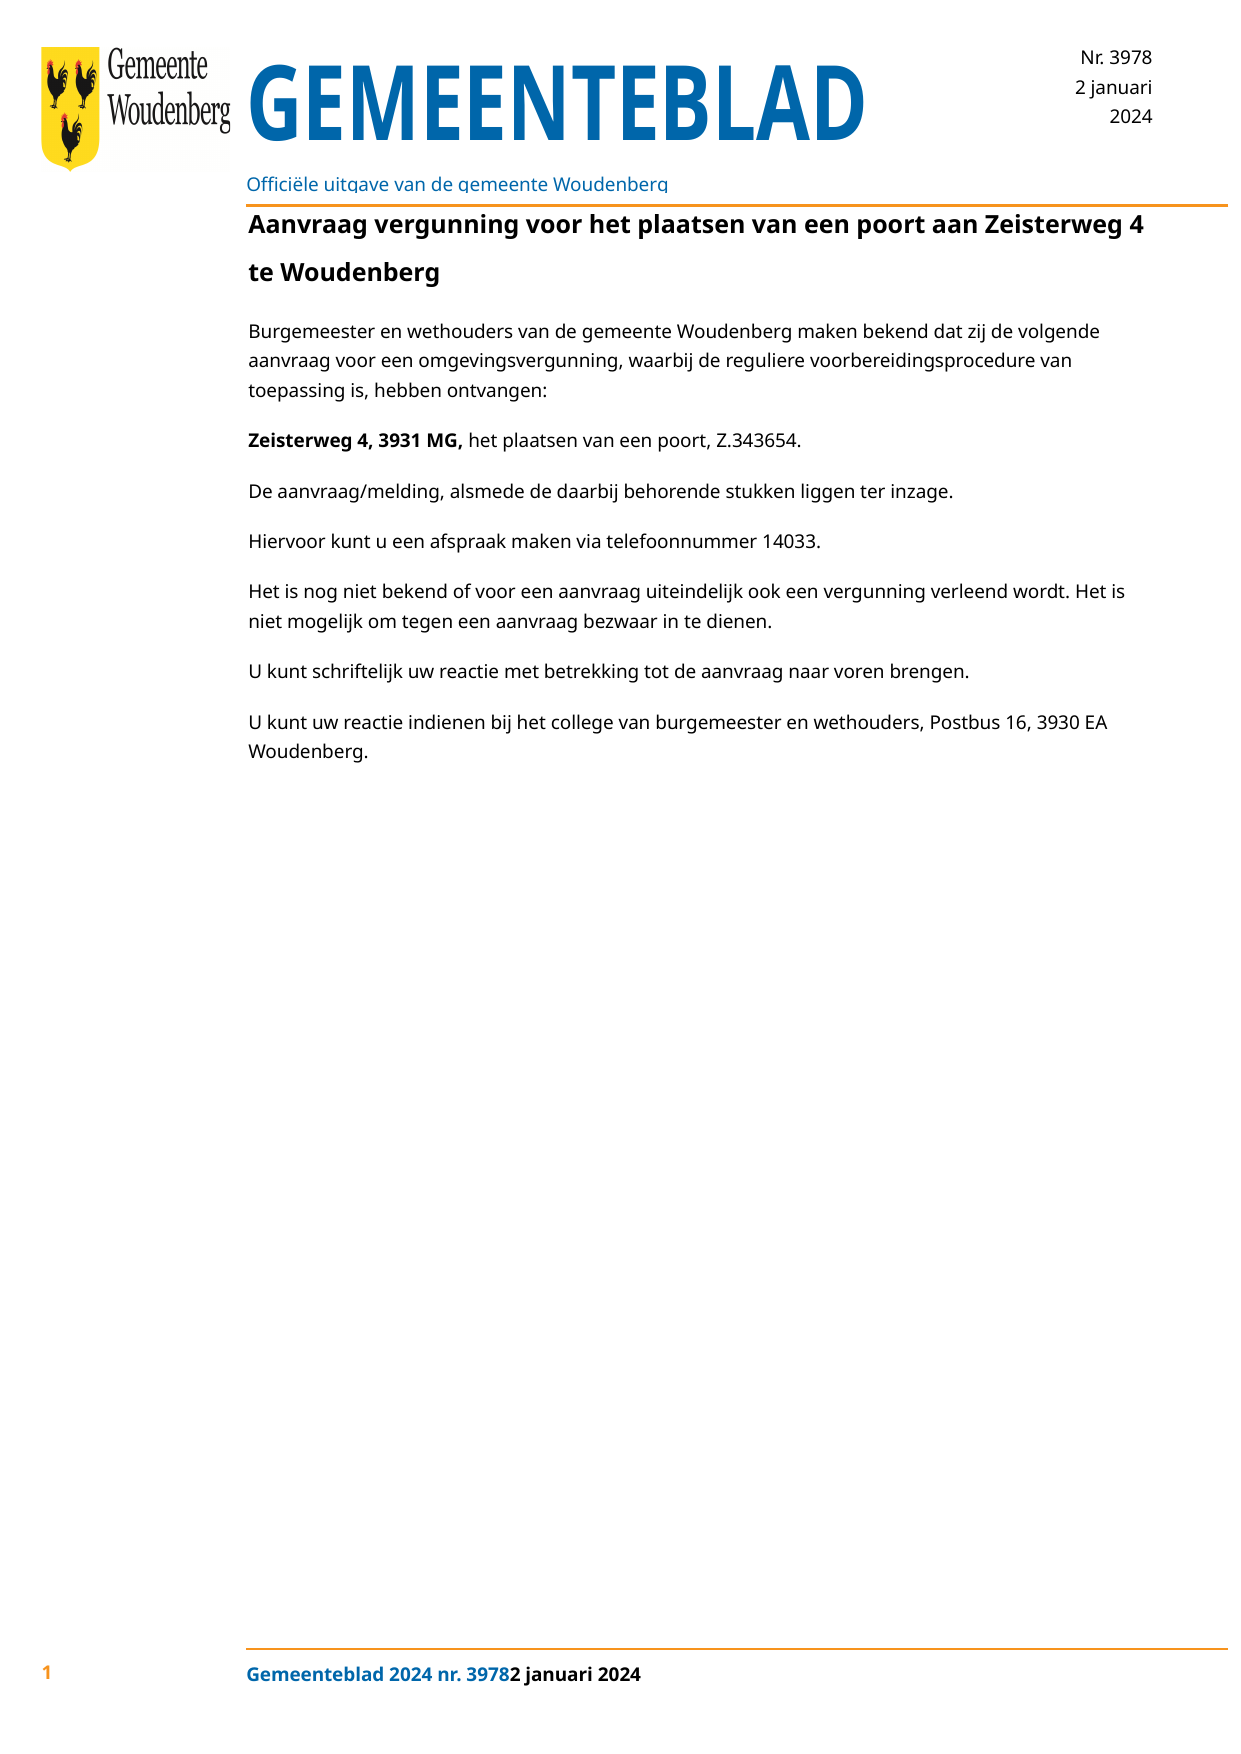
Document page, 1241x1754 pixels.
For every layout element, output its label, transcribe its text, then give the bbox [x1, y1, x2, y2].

text De aanvraag/melding, alsmede de daarbij behorende stukken liggen ter inzage. [248, 478, 1152, 504]
text U kunt schriftelijk uw reactie met betrekking tot de aanvraag naar voren brengen. [248, 659, 1152, 684]
text Aanvraag vergunning voor het plaatsen van een poort aan Zeisterweg 4 te Woudenberg [248, 207, 1152, 288]
text Hiervoor kunt u een afspraak maken via telefoonnummer 14033. [248, 528, 1152, 554]
text U kunt uw reactie indienen bij het college van burgemeester en wethouders, Postbus 16, 3930 EA Woudenberg. [248, 709, 1152, 764]
text Zeisterweg 4, 3931 MG, het plaatsen van een poort, Z.343654. [248, 427, 1152, 453]
text Burgemeester en wethouders van de gemeente Woudenberg maken bekend dat zij de volgende aanvraag voor een omgevingsvergunning, waarbij de reguliere voorbereidingsprocedure van toepassing is, hebben ontvangen: [248, 318, 1152, 403]
text Het is nog niet bekend of voor een aanvraag uiteindelijk ook een vergunning verleend wordt. Het is niet mogelijk om tegen een aanvraag bezwaar in te dienen. [248, 579, 1152, 634]
picture [41, 47, 231, 172]
